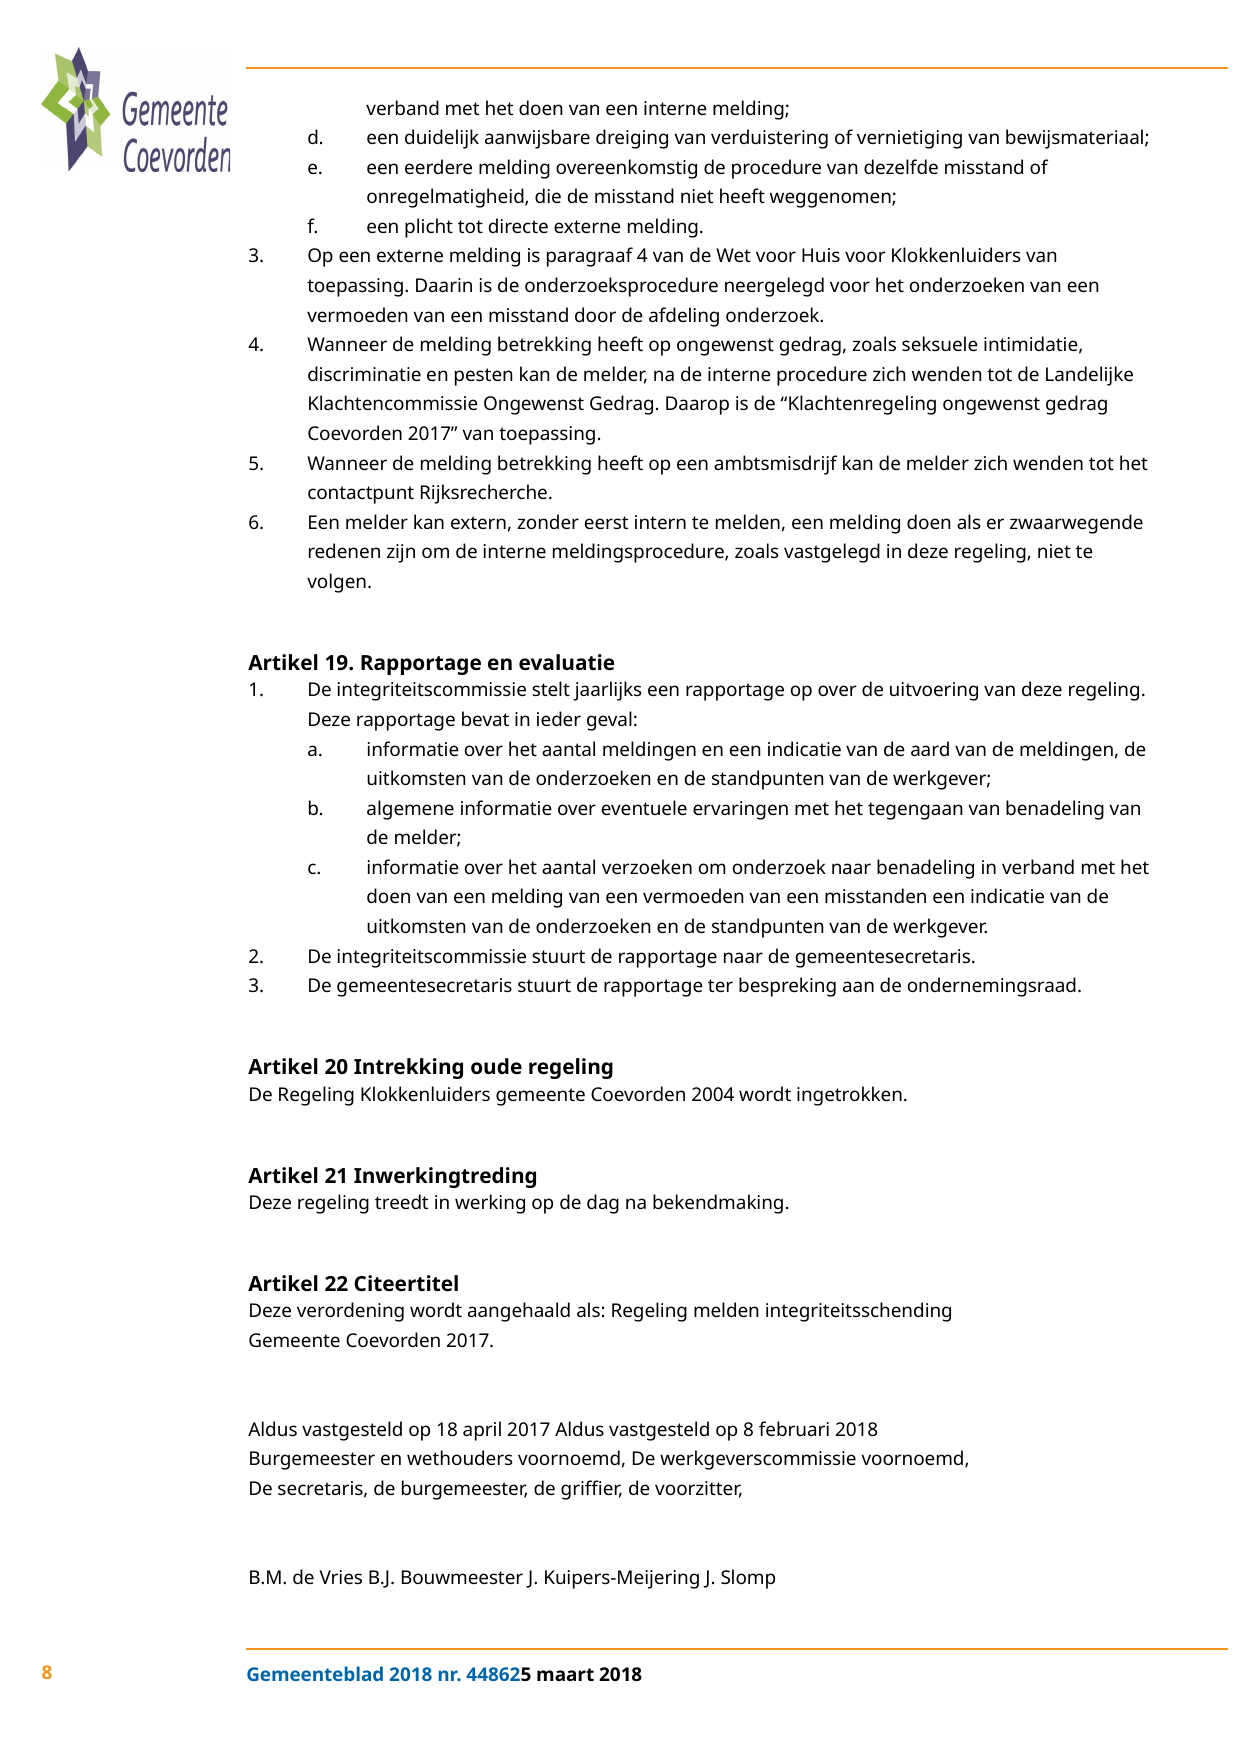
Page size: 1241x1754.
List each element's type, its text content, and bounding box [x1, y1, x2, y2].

list Wanneer de melding betrekking heeft op een ambtsmisdrijf kan de melder zich wenden tot het contactpunt Rijksrecherche. [248, 450, 1152, 505]
text Artikel 19. Rapportage en evaluatie [248, 648, 1152, 677]
text De secretaris, de burgemeester, de griffier, de voorzitter, [248, 1475, 1152, 1501]
list een eerdere melding overeenkomstig de procedure van dezelfde misstand of onregelmatigheid, die de misstand niet heeft weggenomen; [307, 154, 1152, 209]
text Aldus vastgesteld op 18 april 2017 Aldus vastgesteld op 8 februari 2018 [248, 1416, 1152, 1442]
text Artikel 21 Inwerkingtreding [248, 1161, 1152, 1189]
text Artikel 22 Citeertitel [248, 1269, 1152, 1298]
text Artikel 20 Intrekking oude regeling [248, 1052, 1152, 1081]
list Op een externe melding is paragraaf 4 van de Wet voor Huis voor Klokkenluiders van toepassing. Daarin is de onderzoeksprocedure neergelegd voor het onderzoeken van een vermoeden van een misstand door de afdeling onderzoek. [248, 243, 1152, 328]
list verband met het doen van een interne melding; [307, 95, 1152, 121]
list Wanneer de melding betrekking heeft op ongewenst gedrag, zoals seksuele intimidatie, discriminatie en pesten kan de melder, na de interne procedure zich wenden tot de Landelijke Klachtencommissie Ongewenst Gedrag. Daarop is de “Klachtenregeling ongewenst gedrag Coevorden 2017” van toepassing. [248, 331, 1152, 446]
list een plicht tot directe externe melding. [307, 213, 1152, 239]
list informatie over het aantal verzoeken om onderzoek naar benadeling in verband met het doen van een melding van een vermoeden van een misstanden een indicatie van de uitkomsten van de onderzoeken en de standpunten van de werkgever. [307, 854, 1152, 939]
text Deze verordening wordt aangehaald als: Regeling melden integriteitsschending [248, 1298, 1152, 1323]
list De integriteitscommissie stuurt de rapportage naar de gemeentesecretaris. [248, 943, 1152, 968]
list een duidelijk aanwijsbare dreiging van verduistering of vernietiging van bewijsmateriaal; [307, 124, 1152, 150]
list Een melder kan extern, zonder eerst intern te melden, een melding doen als er zwaarwegende redenen zijn om de interne meldingsprocedure, zoals vastgelegd in deze regeling, niet te volgen. [248, 509, 1152, 594]
list De integriteitscommissie stelt jaarlijks een rapportage op over de uitvoering van deze regeling. Deze rapportage bevat in ieder geval: [248, 677, 1152, 732]
text De Regeling Klokkenluiders gemeente Coevorden 2004 wordt ingetrokken. [248, 1081, 1152, 1107]
list informatie over het aantal meldingen en een indicatie van de aard van de meldingen, de uitkomsten van de onderzoeken en de standpunten van de werkgever; [307, 736, 1152, 791]
list algemene informatie over eventuele ervaringen met het tegengaan van benadeling van de melder; [307, 795, 1152, 850]
picture [41, 47, 231, 172]
text Burgemeester en wethouders voornoemd, De werkgeverscommissie voornoemd, [248, 1446, 1152, 1471]
text B.M. de Vries B.J. Bouwmeester J. Kuipers-Meijering J. Slomp [248, 1564, 1152, 1590]
text Gemeente Coevorden 2017. [248, 1327, 1152, 1353]
list De gemeentesecretaris stuurt de rapportage ter bespreking aan de ondernemingsraad. [248, 972, 1152, 998]
text Deze regeling treedt in werking op de dag na bekendmaking. [248, 1189, 1152, 1215]
